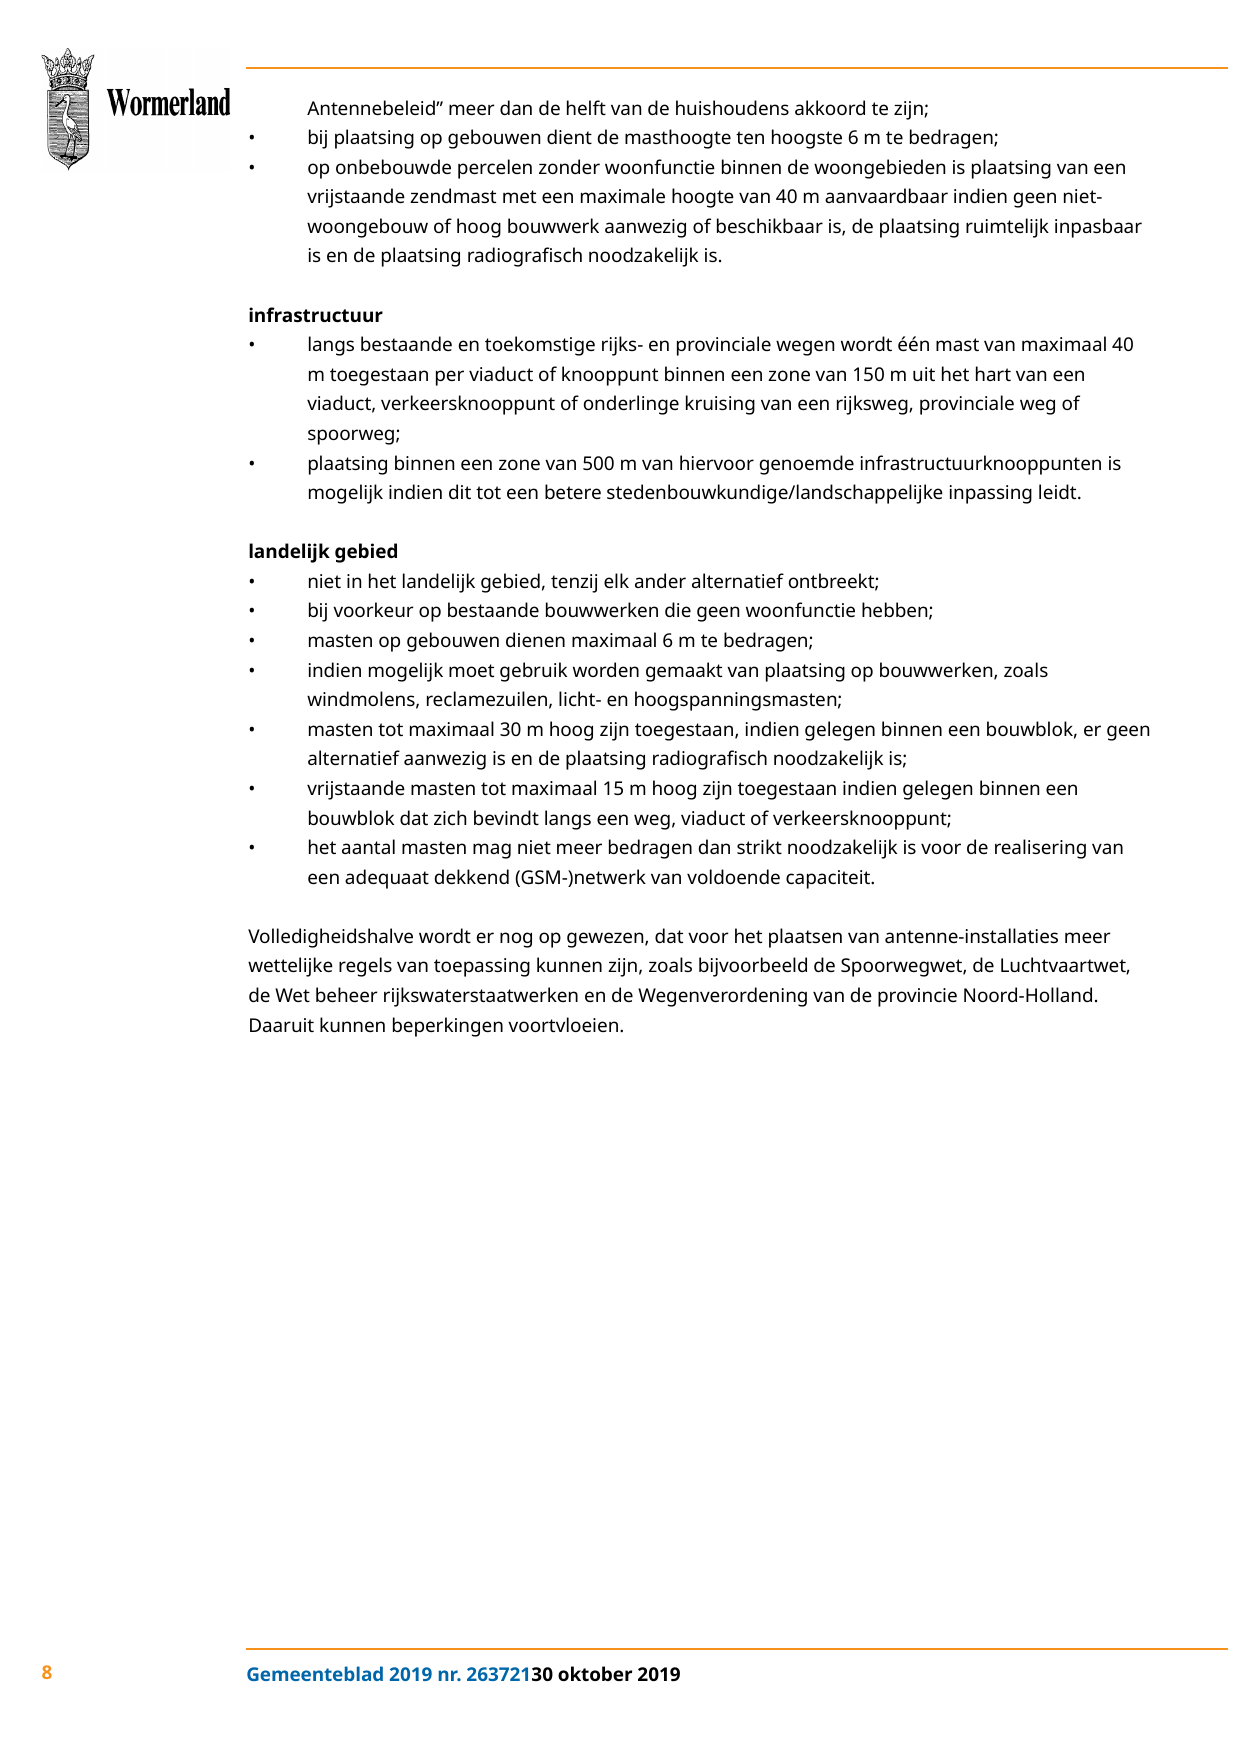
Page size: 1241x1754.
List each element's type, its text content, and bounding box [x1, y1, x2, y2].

list vrijstaande masten tot maximaal 15 m hoog zijn toegestaan indien gelegen binnen een bouwblok dat zich bevindt langs een weg, viaduct of verkeersknooppunt; [248, 775, 1152, 831]
text infrastructuur [248, 302, 1152, 328]
list bij voorkeur op bestaande bouwwerken die geen woonfunctie hebben; [248, 598, 1152, 623]
list Antennebeleid” meer dan de helft van de huishoudens akkoord te zijn; [248, 95, 1152, 121]
list langs bestaande en toekomstige rijks- en provinciale wegen wordt één mast van maximaal 40 m toegestaan per viaduct of knooppunt binnen een zone van 150 m uit het hart van een viaduct, verkeersknooppunt of onderlinge kruising van een rijksweg, provinciale weg of spoorweg; [248, 331, 1152, 446]
list het aantal masten mag niet meer bedragen dan strikt noodzakelijk is voor de realisering van een adequaat dekkend (GSM-)netwerk van voldoende capaciteit. [248, 834, 1152, 890]
list op onbebouwde percelen zonder woonfunctie binnen de woongebieden is plaatsing van een vrijstaande zendmast met een maximale hoogte van 40 m aanvaardbaar indien geen niet-woongebouw of hoog bouwwerk aanwezig of beschikbaar is, de plaatsing ruimtelijk inpasbaar is en de plaatsing radiografisch noodzakelijk is. [248, 154, 1152, 268]
list masten tot maximaal 30 m hoog zijn toegestaan, indien gelegen binnen een bouwblok, er geen alternatief aanwezig is en de plaatsing radiografisch noodzakelijk is; [248, 716, 1152, 771]
list bij plaatsing op gebouwen dient de masthoogte ten hoogste 6 m te bedragen; [248, 124, 1152, 150]
text landelijk gebied [248, 538, 1152, 564]
picture [41, 47, 231, 172]
list masten op gebouwen dienen maximaal 6 m te bedragen; [248, 627, 1152, 653]
list niet in het landelijk gebied, tenzij elk ander alternatief ontbreekt; [248, 568, 1152, 594]
list plaatsing binnen een zone van 500 m van hiervoor genoemde infrastructuurknooppunten is mogelijk indien dit tot een betere stedenbouwkundige/landschappelijke inpassing leidt. [248, 450, 1152, 505]
list indien mogelijk moet gebruik worden gemaakt van plaatsing op bouwwerken, zoals windmolens, reclamezuilen, licht- en hoogspanningsmasten; [248, 657, 1152, 712]
text Volledigheidshalve wordt er nog op gewezen, dat voor het plaatsen van antenne-installaties meer wettelijke regels van toepassing kunnen zijn, zoals bijvoorbeeld de Spoorwegwet, de Luchtvaartwet, de Wet beheer rijkswaterstaatwerken en de Wegenverordening van de provincie Noord-Holland. Daaruit kunnen beperkingen voortvloeien. [248, 923, 1152, 1038]
